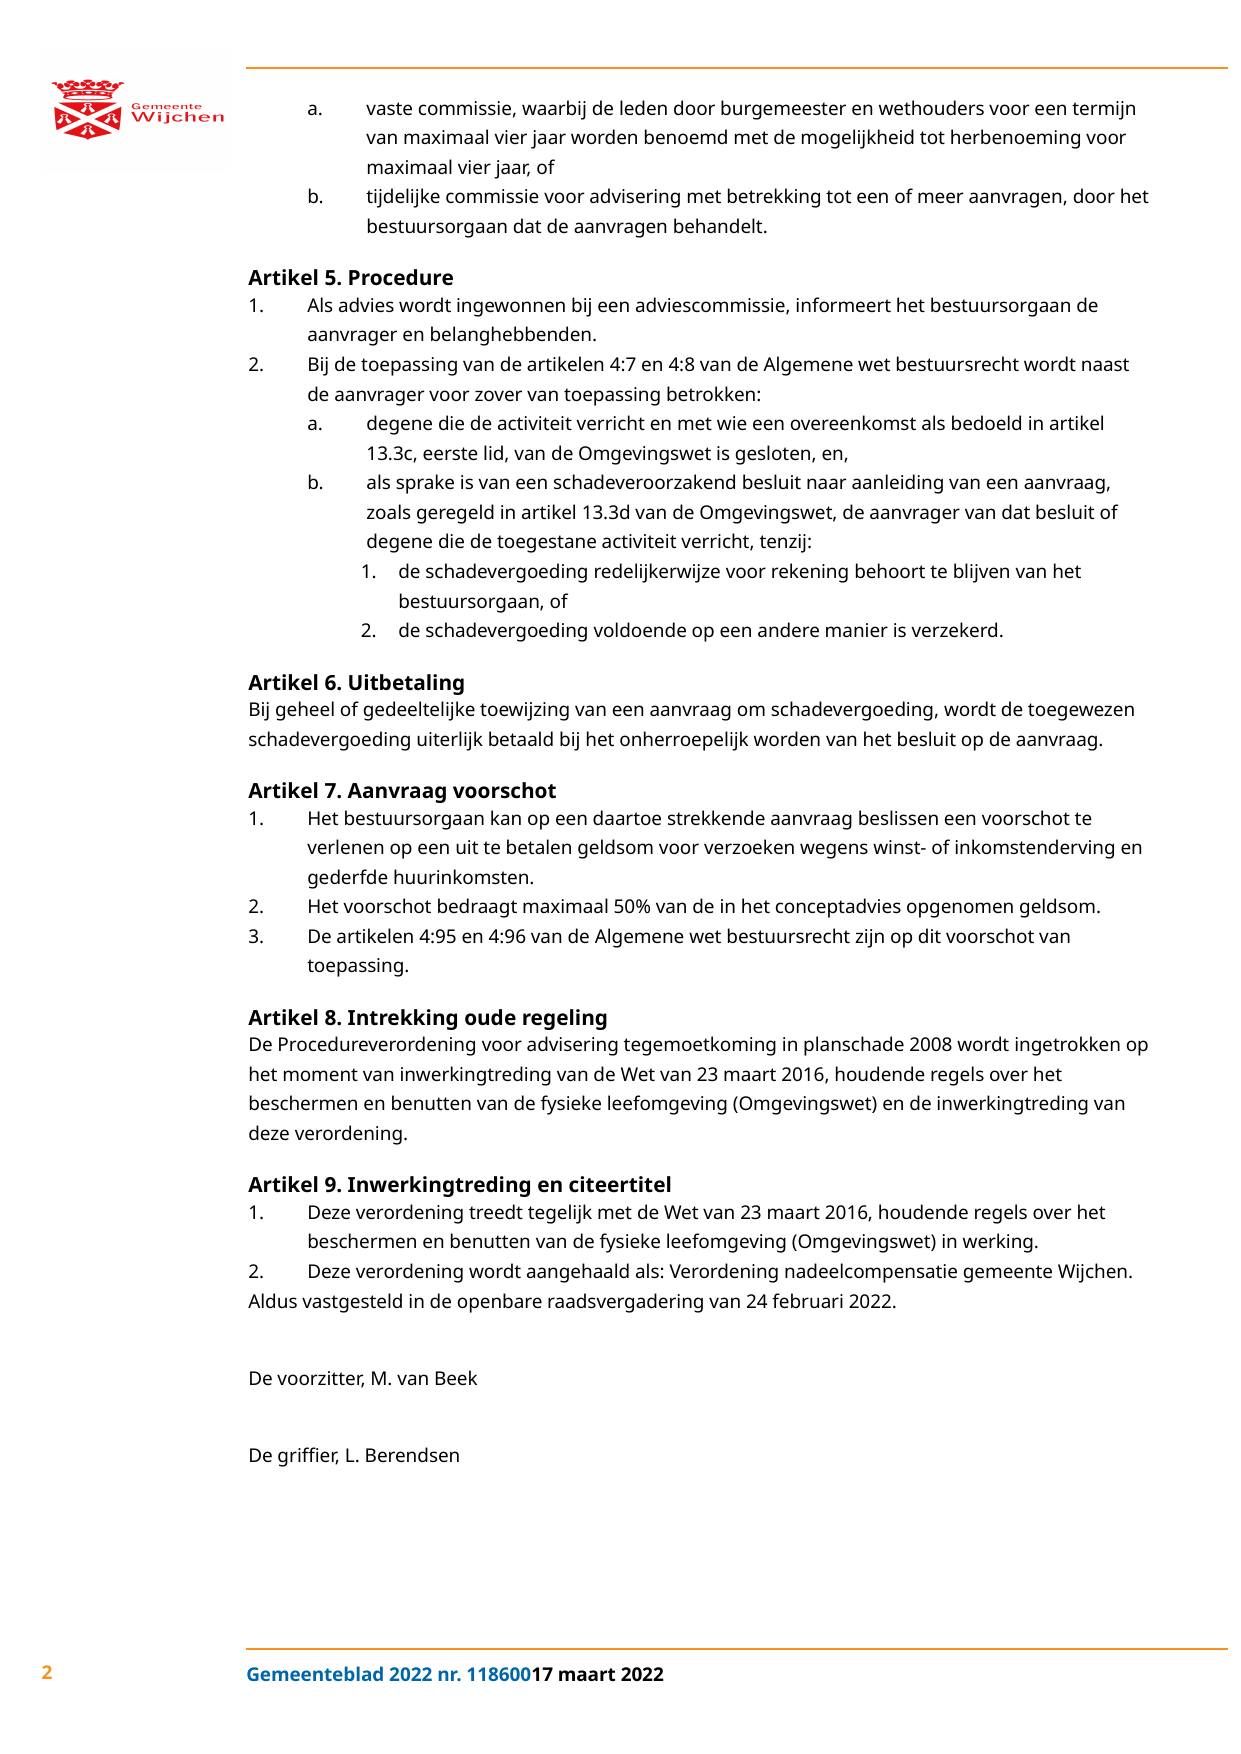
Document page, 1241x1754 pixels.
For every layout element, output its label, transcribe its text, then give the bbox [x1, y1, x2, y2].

list Het voorschot bedraagt maximaal 50% van de in het conceptadvies opgenomen geldsom. [248, 893, 1152, 919]
list Als advies wordt ingewonnen bij een adviescommissie, informeert het bestuursorgaan de aanvrager en belanghebbenden. [248, 292, 1152, 347]
list tijdelijke commissie voor advisering met betrekking tot een of meer aanvragen, door het bestuursorgaan dat de aanvragen behandelt. [307, 183, 1152, 239]
text De griffier, L. Berendsen [248, 1442, 1152, 1468]
list als sprake is van een schadeveroorzakend besluit naar aanleiding van een aanvraag, zoals geregeld in artikel 13.3d van de Omgevingswet, de aanvrager van dat besluit of degene die de toegestane activiteit verricht, tenzij: [307, 469, 1152, 554]
text Bij geheel of gedeeltelijke toewijzing van een aanvraag om schadevergoeding, wordt de toegewezen schadevergoeding uiterlijk betaald bij het onherroepelijk worden van het besluit op de aanvraag. [248, 696, 1152, 752]
list Bij de toepassing van de artikelen 4:7 en 4:8 van de Algemene wet bestuursrecht wordt naast de aanvrager voor zover van toepassing betrokken: [248, 351, 1152, 406]
list de schadevergoeding redelijkerwijze voor rekening behoort te blijven van het bestuursorgaan, of [361, 558, 1152, 613]
text Artikel 5. Procedure [248, 263, 1152, 292]
text De voorzitter, M. van Beek [248, 1365, 1152, 1391]
list de schadevergoeding voldoende op een andere manier is verzekerd. [361, 617, 1152, 643]
text Artikel 8. Intrekking oude regeling [248, 1003, 1152, 1031]
text Artikel 7. Aanvraag voorschot [248, 776, 1152, 805]
picture [41, 47, 231, 172]
list Deze verordening treedt tegelijk met de Wet van 23 maart 2016, houdende regels over het beschermen en benutten van de fysieke leefomgeving (Omgevingswet) in werking. [248, 1199, 1152, 1254]
list vaste commissie, waarbij de leden door burgemeester en wethouders voor een termijn van maximaal vier jaar worden benoemd met de mogelijkheid tot herbenoeming voor maximaal vier jaar, of [307, 95, 1152, 180]
text Aldus vastgesteld in de openbare raadsvergadering van 24 februari 2022. [248, 1288, 1152, 1313]
list De artikelen 4:95 en 4:96 van de Algemene wet bestuursrecht zijn op dit voorschot van toepassing. [248, 923, 1152, 978]
text Artikel 6. Uitbetaling [248, 668, 1152, 696]
text De Procedureverordening voor advisering tegemoetkoming in planschade 2008 wordt ingetrokken op het moment van inwerkingtreding van de Wet van 23 maart 2016, houdende regels over het beschermen en benutten van de fysieke leefomgeving (Omgevingswet) en de inwerkingtreding van deze verordening. [248, 1031, 1152, 1146]
text Artikel 9. Inwerkingtreding en citeertitel [248, 1171, 1152, 1199]
list degene die de activiteit verricht en met wie een overeenkomst als bedoeld in artikel 13.3c, eerste lid, van de Omgevingswet is gesloten, en, [307, 410, 1152, 466]
list Deze verordening wordt aangehaald als: Verordening nadeelcompensatie gemeente Wijchen. [248, 1258, 1152, 1284]
list Het bestuursorgaan kan op een daartoe strekkende aanvraag beslissen een voorschot te verlenen op een uit te betalen geldsom voor verzoeken wegens winst- of inkomstenderving en gederfde huurinkomsten. [248, 805, 1152, 889]
